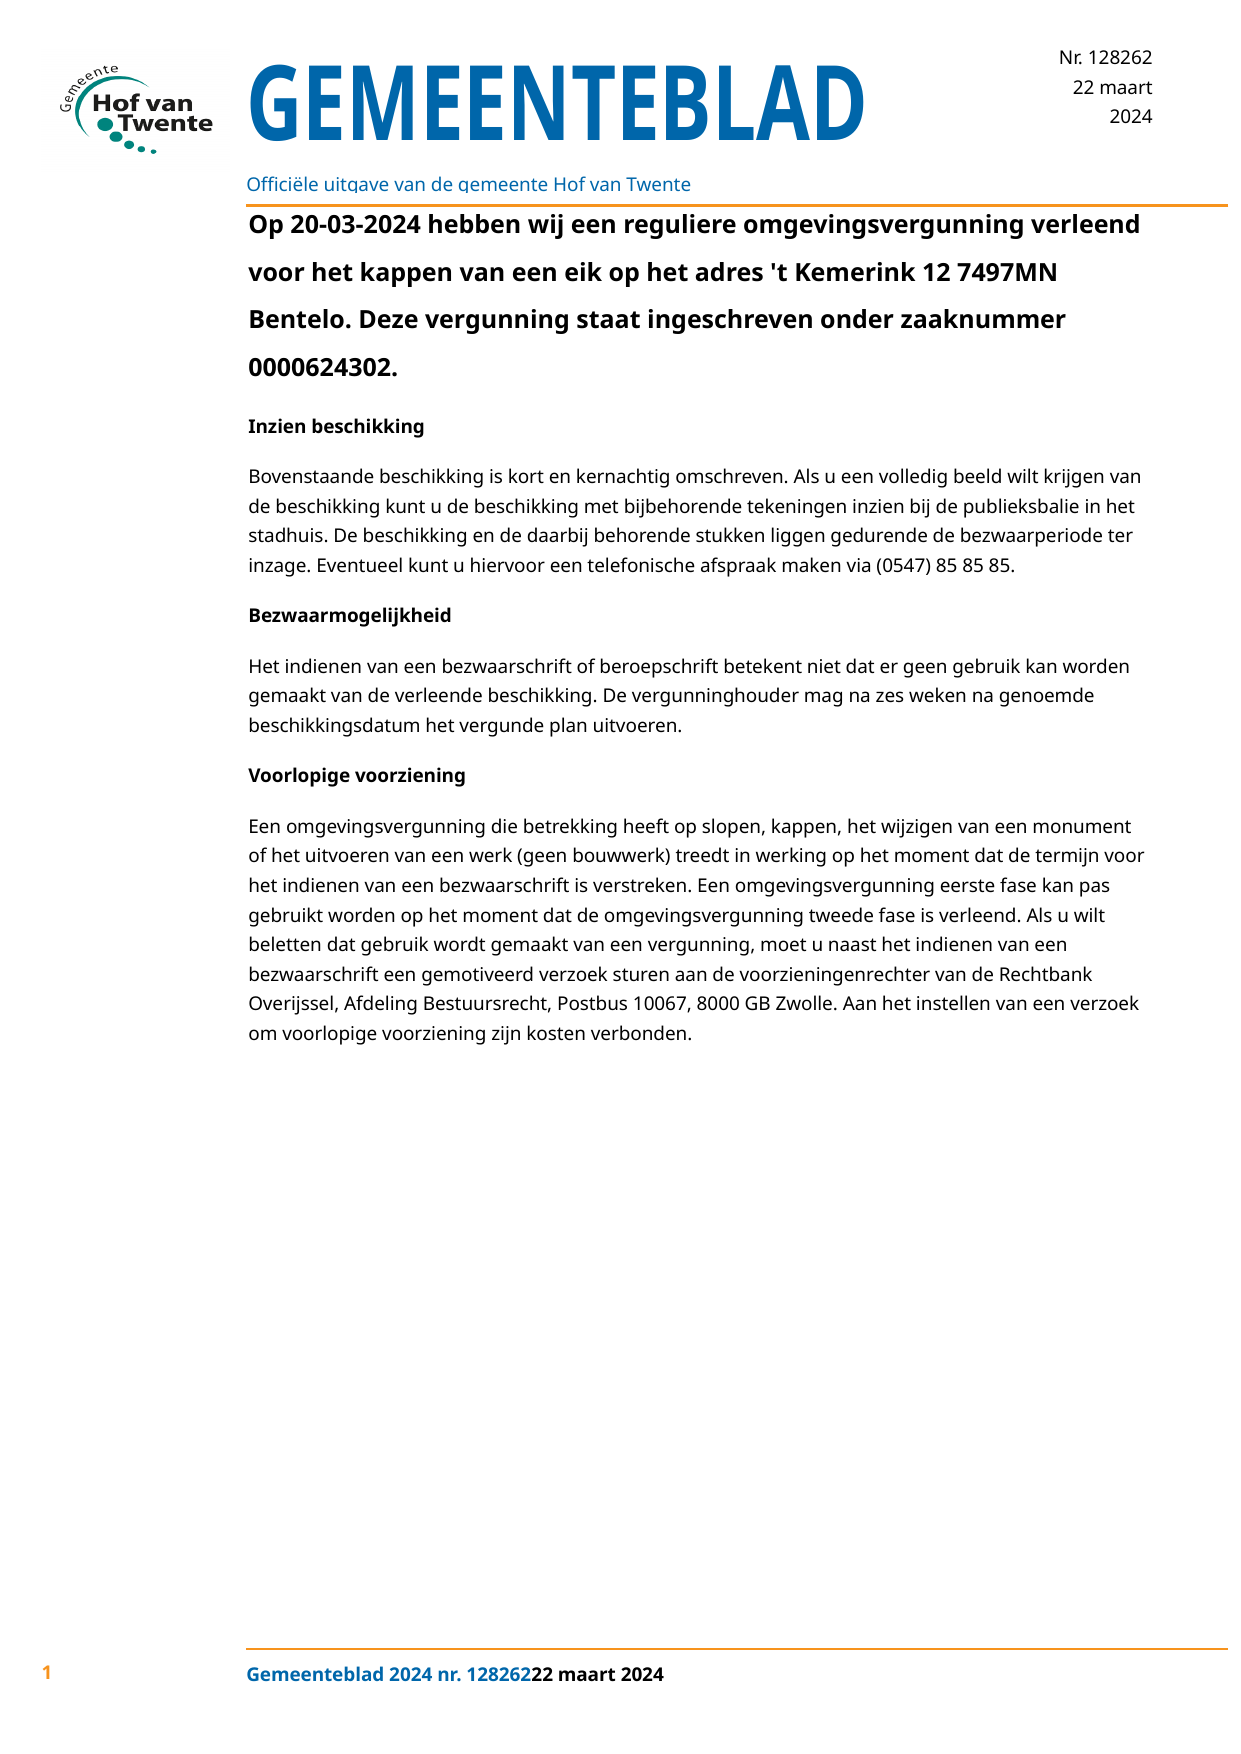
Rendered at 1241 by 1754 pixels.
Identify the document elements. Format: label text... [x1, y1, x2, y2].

text Het indienen van een bezwaarschrift of beroepschrift betekent niet dat er geen gebruik kan worden gemaakt van de verleende beschikking. De vergunninghouder mag na zes weken na genoemde beschikkingsdatum het vergunde plan uitvoeren. [248, 653, 1152, 738]
text Inzien beschikking [248, 413, 1152, 439]
picture [41, 47, 231, 172]
text Op 20-03-2024 hebben wij een reguliere omgevingsvergunning verleend voor het kappen van een eik op het adres 't Kemerink 12 7497MN Bentelo. Deze vergunning staat ingeschreven onder zaaknummer 0000624302. [248, 207, 1152, 384]
text Bezwaarmogelijkheid [248, 603, 1152, 628]
text Voorlopige voorziening [248, 763, 1152, 788]
text Een omgevingsvergunning die betrekking heeft op slopen, kappen, het wijzigen van een monument of het uitvoeren van een werk (geen bouwwerk) treedt in werking op het moment dat de termijn voor het indienen van een bezwaarschrift is verstreken. Een omgevingsvergunning eerste fase kan pas gebruikt worden op het moment dat de omgevingsvergunning tweede fase is verleend. Als u wilt beletten dat gebruik wordt gemaakt van een vergunning, moet u naast het indienen van een bezwaarschrift een gemotiveerd verzoek sturen aan de voorzieningenrechter van de Rechtbank Overijssel, Afdeling Bestuursrecht, Postbus 10067, 8000 GB Zwolle. Aan het instellen van een verzoek om voorlopige voorziening zijn kosten verbonden. [248, 813, 1152, 1046]
text Bovenstaande beschikking is kort en kernachtig omschreven. Als u een volledig beeld wilt krijgen van de beschikking kunt u de beschikking met bijbehorende tekeningen inzien bij de publieksbalie in het stadhuis. De beschikking en de daarbij behorende stukken liggen gedurende de bezwaarperiode ter inzage. Eventueel kunt u hiervoor een telefonische afspraak maken via (0547) 85 85 85. [248, 463, 1152, 578]
